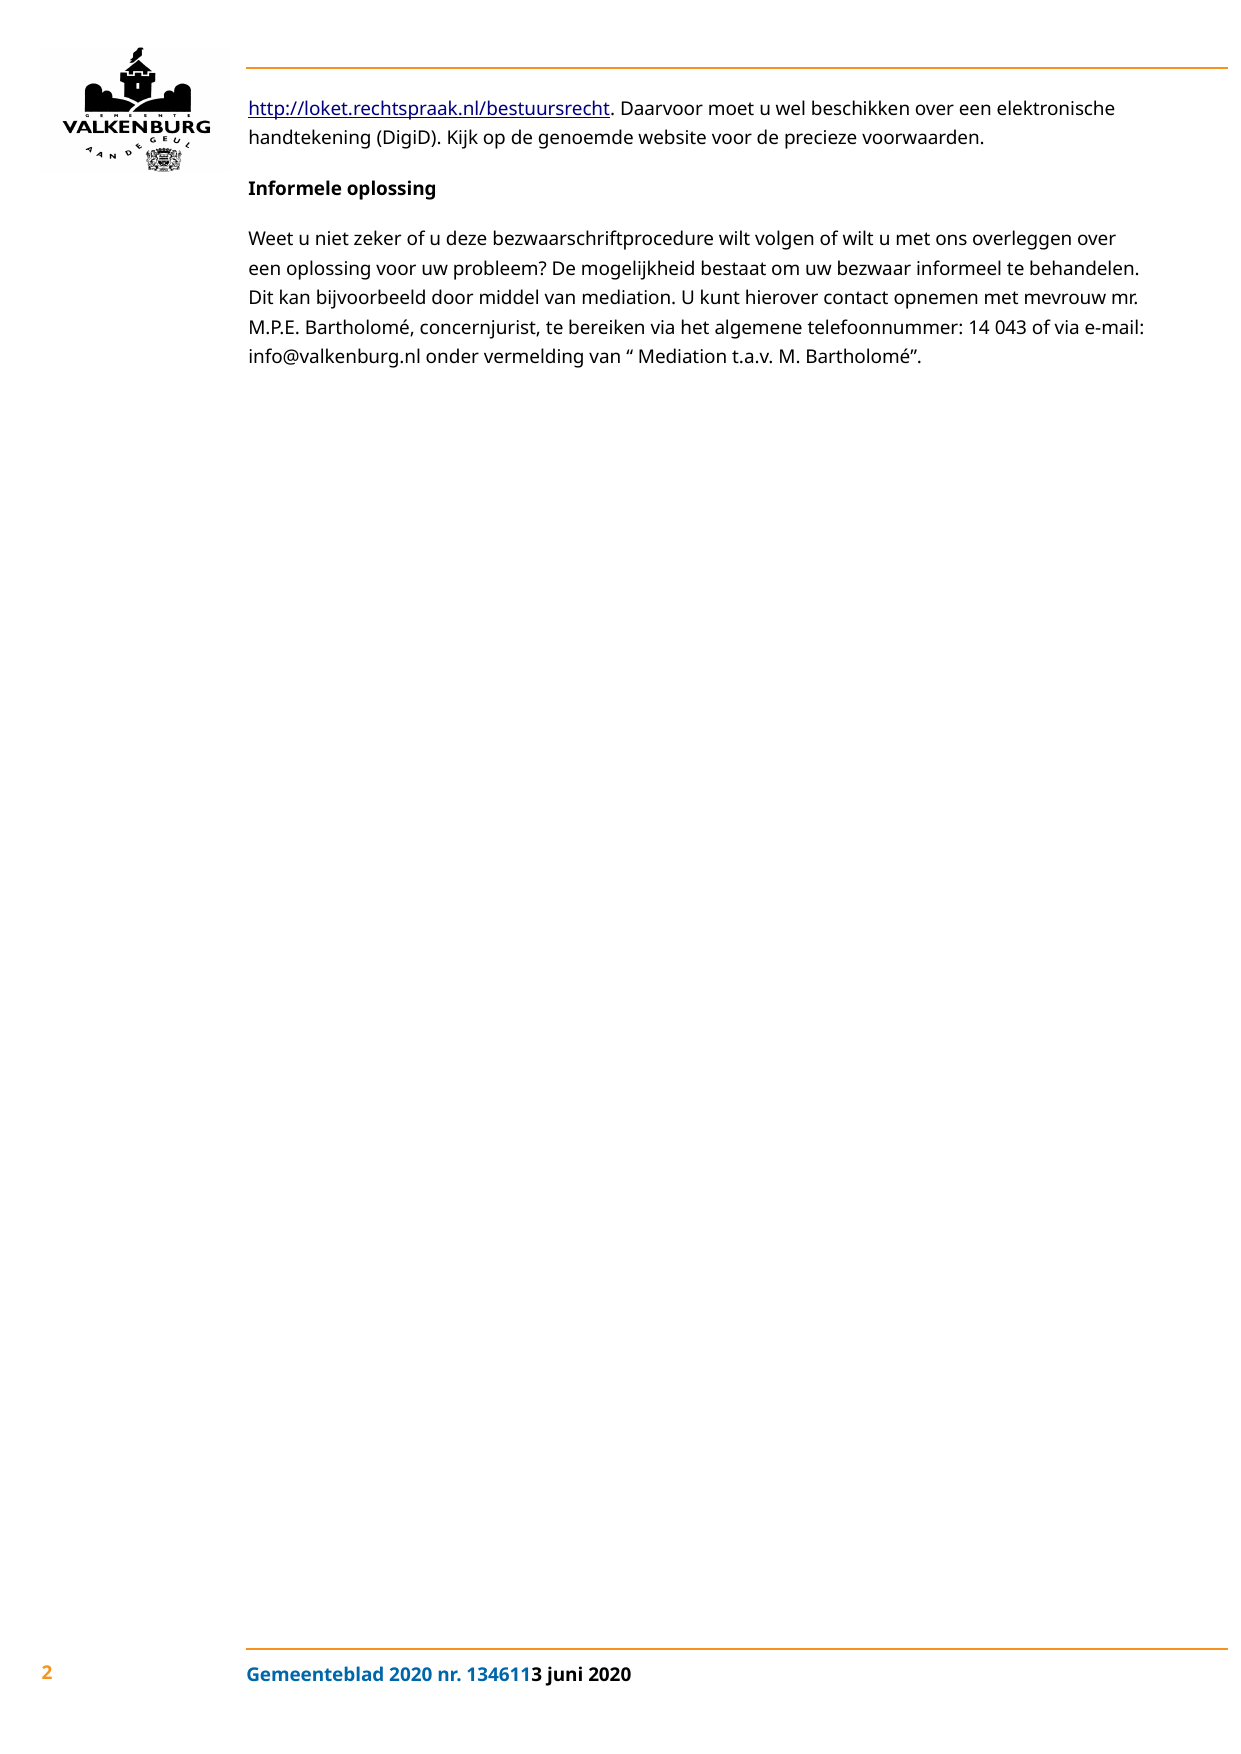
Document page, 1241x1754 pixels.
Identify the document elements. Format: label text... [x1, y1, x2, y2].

text Informele oplossing [248, 175, 1152, 201]
text http://loket.rechtspraak.nl/bestuursrecht. Daarvoor moet u wel beschikken over een elektronische handtekening (DigiD). Kijk op de genoemde website voor de precieze voorwaarden. [248, 95, 1152, 150]
text Weet u niet zeker of u deze bezwaarschriftprocedure wilt volgen of wilt u met ons overleggen over een oplossing voor uw probleem? De mogelijkheid bestaat om uw bezwaar informeel te behandelen. Dit kan bijvoorbeeld door middel van mediation. U kunt hierover contact opnemen met mevrouw mr. M.P.E. Bartholomé, concernjurist, te bereiken via het algemene telefoonnummer: 14 043 of via e-mail: info@valkenburg.nl onder vermelding van “ Mediation t.a.v. M. Bartholomé”. [248, 225, 1152, 369]
picture [41, 47, 231, 172]
